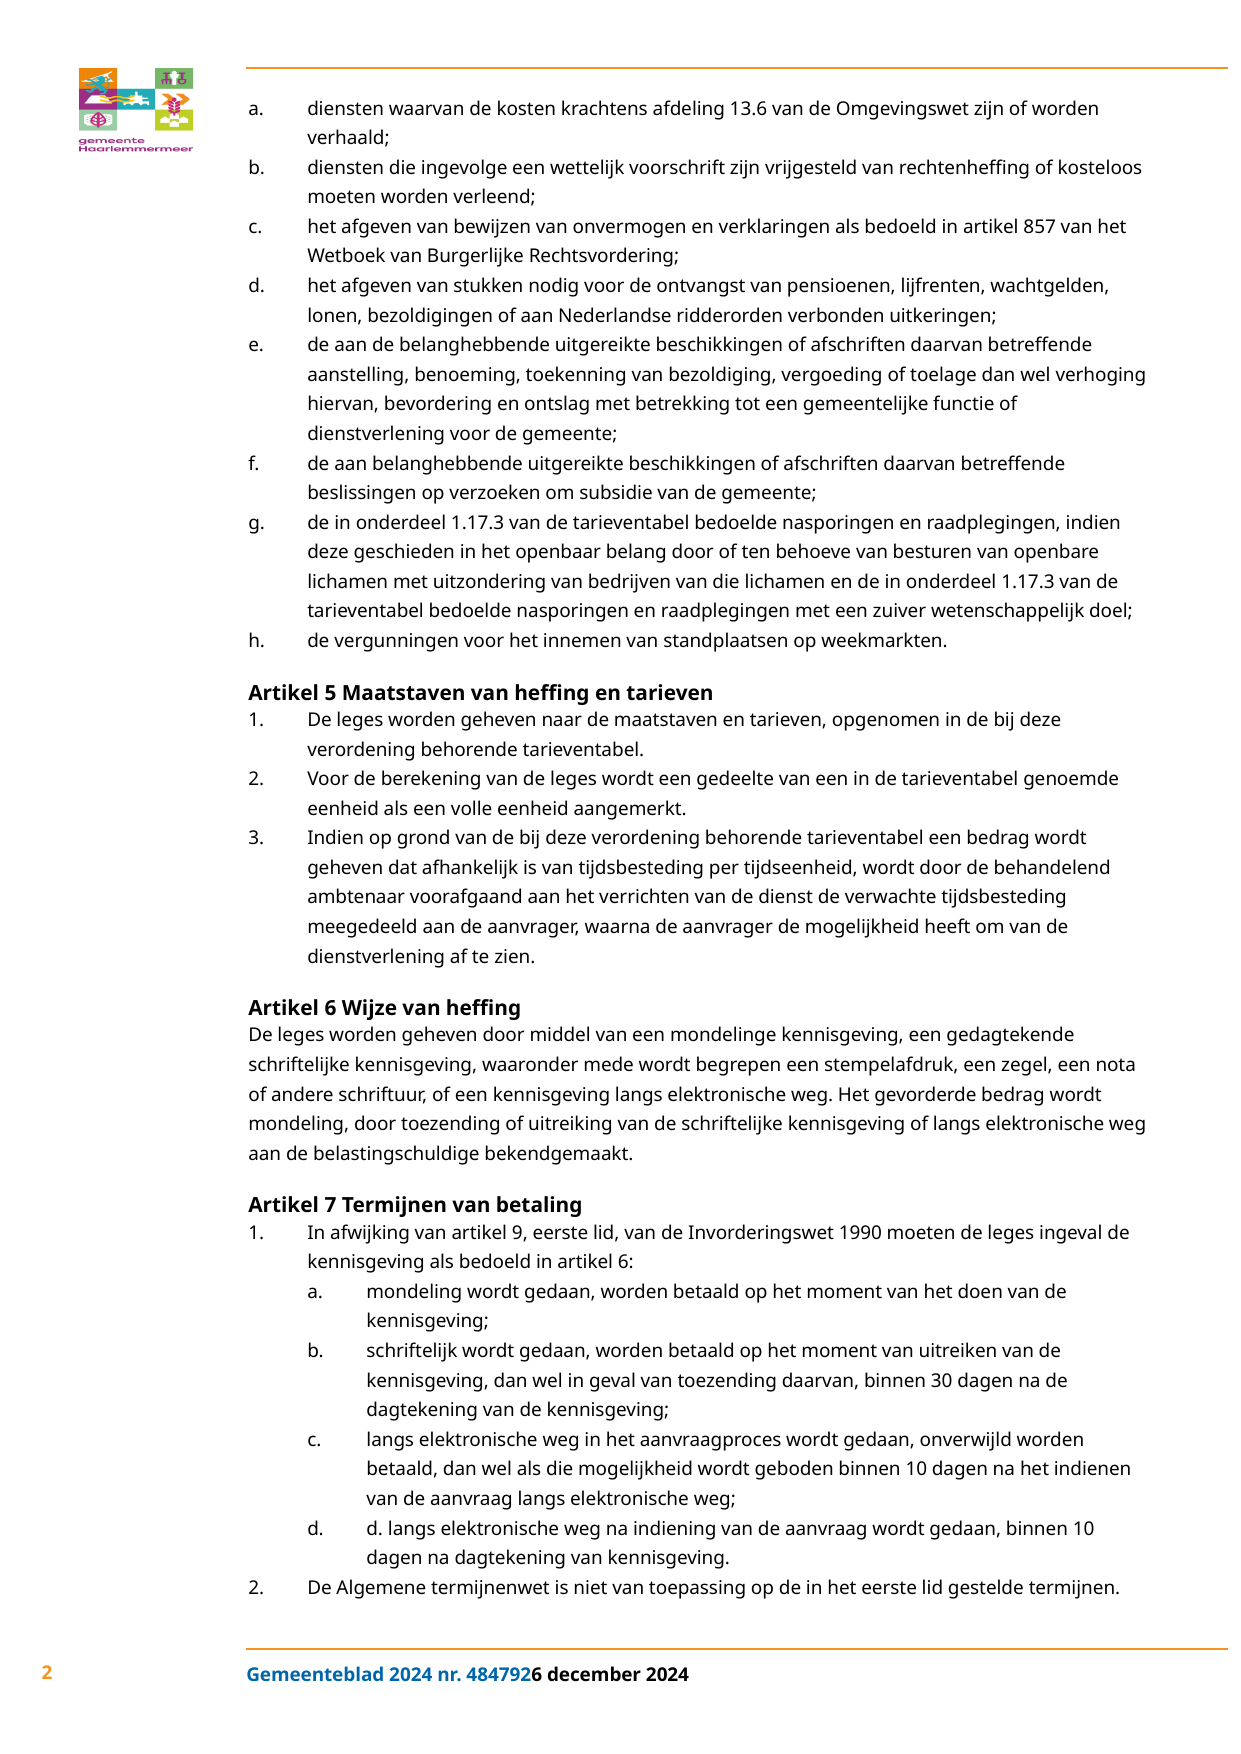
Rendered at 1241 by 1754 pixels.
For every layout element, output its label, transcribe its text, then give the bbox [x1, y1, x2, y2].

list De Algemene termijnenwet is niet van toepassing op de in het eerste lid gestelde termijnen. [248, 1574, 1152, 1599]
list de aan de belanghebbende uitgereikte beschikkingen of afschriften daarvan betreffende aanstelling, benoeming, toekenning van bezoldiging, vergoeding of toelage dan wel verhoging hiervan, bevordering en ontslag met betrekking tot een gemeentelijke functie of dienstverlening voor de gemeente; [248, 331, 1152, 446]
list Voor de berekening van de leges wordt een gedeelte van een in de tarieventabel genoemde eenheid als een volle eenheid aangemerkt. [248, 765, 1152, 821]
list het afgeven van stukken nodig voor de ontvangst van pensioenen, lijfrenten, wachtgelden, lonen, bezoldigingen of aan Nederlandse ridderorden verbonden uitkeringen; [248, 272, 1152, 328]
list De leges worden geheven naar de maatstaven en tarieven, opgenomen in de bij deze verordening behorende tarieventabel. [248, 706, 1152, 761]
text Artikel 7 Termijnen van betaling [248, 1190, 1152, 1219]
text Artikel 5 Maatstaven van heffing en tarieven [248, 678, 1152, 706]
list langs elektronische weg in het aanvraagproces wordt gedaan, onverwijld worden betaald, dan wel als die mogelijkheid wordt geboden binnen 10 dagen na het indienen van de aanvraag langs elektronische weg; [307, 1426, 1152, 1511]
list diensten die ingevolge een wettelijk voorschrift zijn vrijgesteld van rechtenheffing of kosteloos moeten worden verleend; [248, 154, 1152, 209]
list d. langs elektronische weg na indiening van de aanvraag wordt gedaan, binnen 10 dagen na dagtekening van kennisgeving. [307, 1515, 1152, 1570]
list In afwijking van artikel 9, eerste lid, van de Invorderingswet 1990 moeten de leges ingeval de kennisgeving als bedoeld in artikel 6: [248, 1219, 1152, 1274]
list diensten waarvan de kosten krachtens afdeling 13.6 van de Omgevingswet zijn of worden verhaald; [248, 95, 1152, 150]
list mondeling wordt gedaan, worden betaald op het moment van het doen van de kennisgeving; [307, 1278, 1152, 1333]
list het afgeven van bewijzen van onvermogen en verklaringen als bedoeld in artikel 857 van het Wetboek van Burgerlijke Rechtsvordering; [248, 213, 1152, 268]
picture [41, 47, 231, 172]
list Indien op grond van de bij deze verordening behorende tarieventabel een bedrag wordt geheven dat afhankelijk is van tijdsbesteding per tijdseenheid, wordt door de behandelend ambtenaar voorafgaand aan het verrichten van de dienst de verwachte tijdsbesteding meegedeeld aan de aanvrager, waarna de aanvrager de mogelijkheid heeft om van de dienstverlening af te zien. [248, 824, 1152, 968]
list de in onderdeel 1.17.3 van de tarieventabel bedoelde nasporingen en raadplegingen, indien deze geschieden in het openbaar belang door of ten behoeve van besturen van openbare lichamen met uitzondering van bedrijven van die lichamen en de in onderdeel 1.17.3 van de tarieventabel bedoelde nasporingen en raadplegingen met een zuiver wetenschappelijk doel; [248, 509, 1152, 623]
list de aan belanghebbende uitgereikte beschikkingen of afschriften daarvan betreffende beslissingen op verzoeken om subsidie van de gemeente; [248, 450, 1152, 505]
text Artikel 6 Wijze van heffing [248, 993, 1152, 1022]
text De leges worden geheven door middel van een mondelinge kennisgeving, een gedagtekende schriftelijke kennisgeving, waaronder mede wordt begrepen een stempelafdruk, een zegel, een nota of andere schriftuur, of een kennisgeving langs elektronische weg. Het gevorderde bedrag wordt mondeling, door toezending of uitreiking van de schriftelijke kennisgeving of langs elektronische weg aan de belastingschuldige bekendgemaakt. [248, 1022, 1152, 1166]
list de vergunningen voor het innemen van standplaatsen op weekmarkten. [248, 627, 1152, 653]
list schriftelijk wordt gedaan, worden betaald op het moment van uitreiken van de kennisgeving, dan wel in geval van toezending daarvan, binnen 30 dagen na de dagtekening van de kennisgeving; [307, 1337, 1152, 1422]
